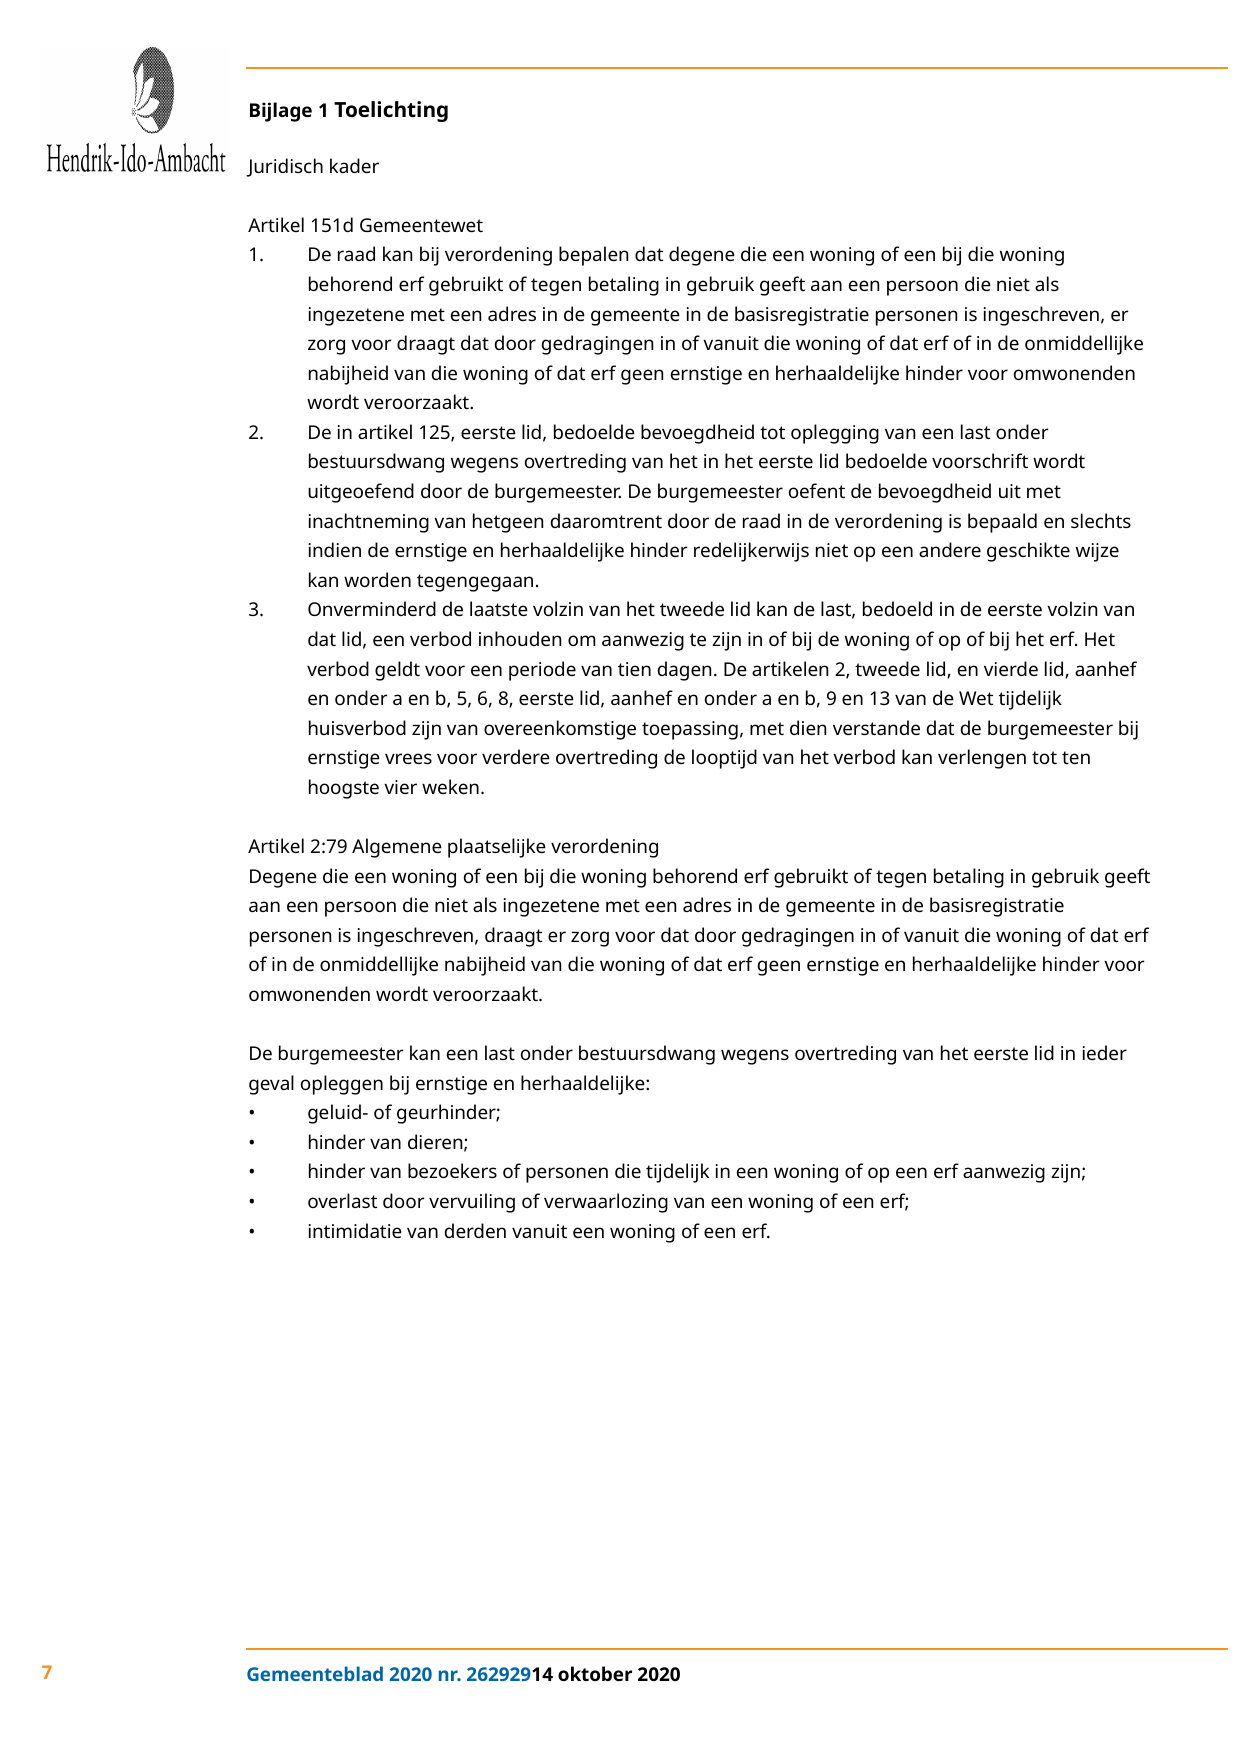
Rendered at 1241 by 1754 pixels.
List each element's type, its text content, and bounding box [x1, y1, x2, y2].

text Bijlage 1 Toelichting [248, 95, 1152, 123]
list Onverminderd de laatste volzin van het tweede lid kan de last, bedoeld in de eerste volzin van dat lid, een verbod inhouden om aanwezig te zijn in of bij de woning of op of bij het erf. Het verbod geldt voor een periode van tien dagen. De artikelen 2, tweede lid, en vierde lid, aanhef en onder a en b, 5, 6, 8, eerste lid, aanhef en onder a en b, 9 en 13 van de Wet tijdelijk huisverbod zijn van overeenkomstige toepassing, met dien verstande dat de burgemeester bij ernstige vrees voor verdere overtreding de looptijd van het verbod kan verlengen tot ten hoogste vier weken. [248, 597, 1152, 800]
text Artikel 151d Gemeentewet [248, 212, 1152, 238]
list De raad kan bij verordening bepalen dat degene die een woning of een bij die woning behorend erf gebruikt of tegen betaling in gebruik geeft aan een persoon die niet als ingezetene met een adres in de gemeente in de basisregistratie personen is ingeschreven, er zorg voor draagt dat door gedragingen in of vanuit die woning of dat erf of in de onmiddellijke nabijheid van die woning of dat erf geen ernstige en herhaaldelijke hinder voor omwonenden wordt veroorzaakt. [248, 242, 1152, 415]
picture [41, 47, 231, 172]
text Degene die een woning of een bij die woning behorend erf gebruikt of tegen betaling in gebruik geeft aan een persoon die niet als ingezetene met een adres in de gemeente in de basisregistratie personen is ingeschreven, draagt er zorg voor dat door gedragingen in of vanuit die woning of dat erf of in de onmiddellijke nabijheid van die woning of dat erf geen ernstige en herhaaldelijke hinder voor omwonenden wordt veroorzaakt. [248, 863, 1152, 1007]
list overlast door vervuiling of verwaarlozing van een woning of een erf; [248, 1188, 1152, 1214]
list geluid- of geurhinder; [248, 1099, 1152, 1125]
text Juridisch kader [248, 153, 1152, 179]
text Artikel 2:79 Algemene plaatselijke verordening [248, 833, 1152, 859]
text De burgemeester kan een last onder bestuursdwang wegens overtreding van het eerste lid in ieder geval opleggen bij ernstige en herhaaldelijke: [248, 1040, 1152, 1096]
list intimidatie van derden vanuit een woning of een erf. [248, 1218, 1152, 1244]
list De in artikel 125, eerste lid, bedoelde bevoegdheid tot oplegging van een last onder bestuursdwang wegens overtreding van het in het eerste lid bedoelde voorschrift wordt uitgeoefend door de burgemeester. De burgemeester oefent de bevoegdheid uit met inachtneming van hetgeen daaromtrent door de raad in de verordening is bepaald en slechts indien de ernstige en herhaaldelijke hinder redelijkerwijs niet op een andere geschikte wijze kan worden tegengegaan. [248, 419, 1152, 593]
list hinder van dieren; [248, 1129, 1152, 1155]
list hinder van bezoekers of personen die tijdelijk in een woning of op een erf aanwezig zijn; [248, 1159, 1152, 1184]
